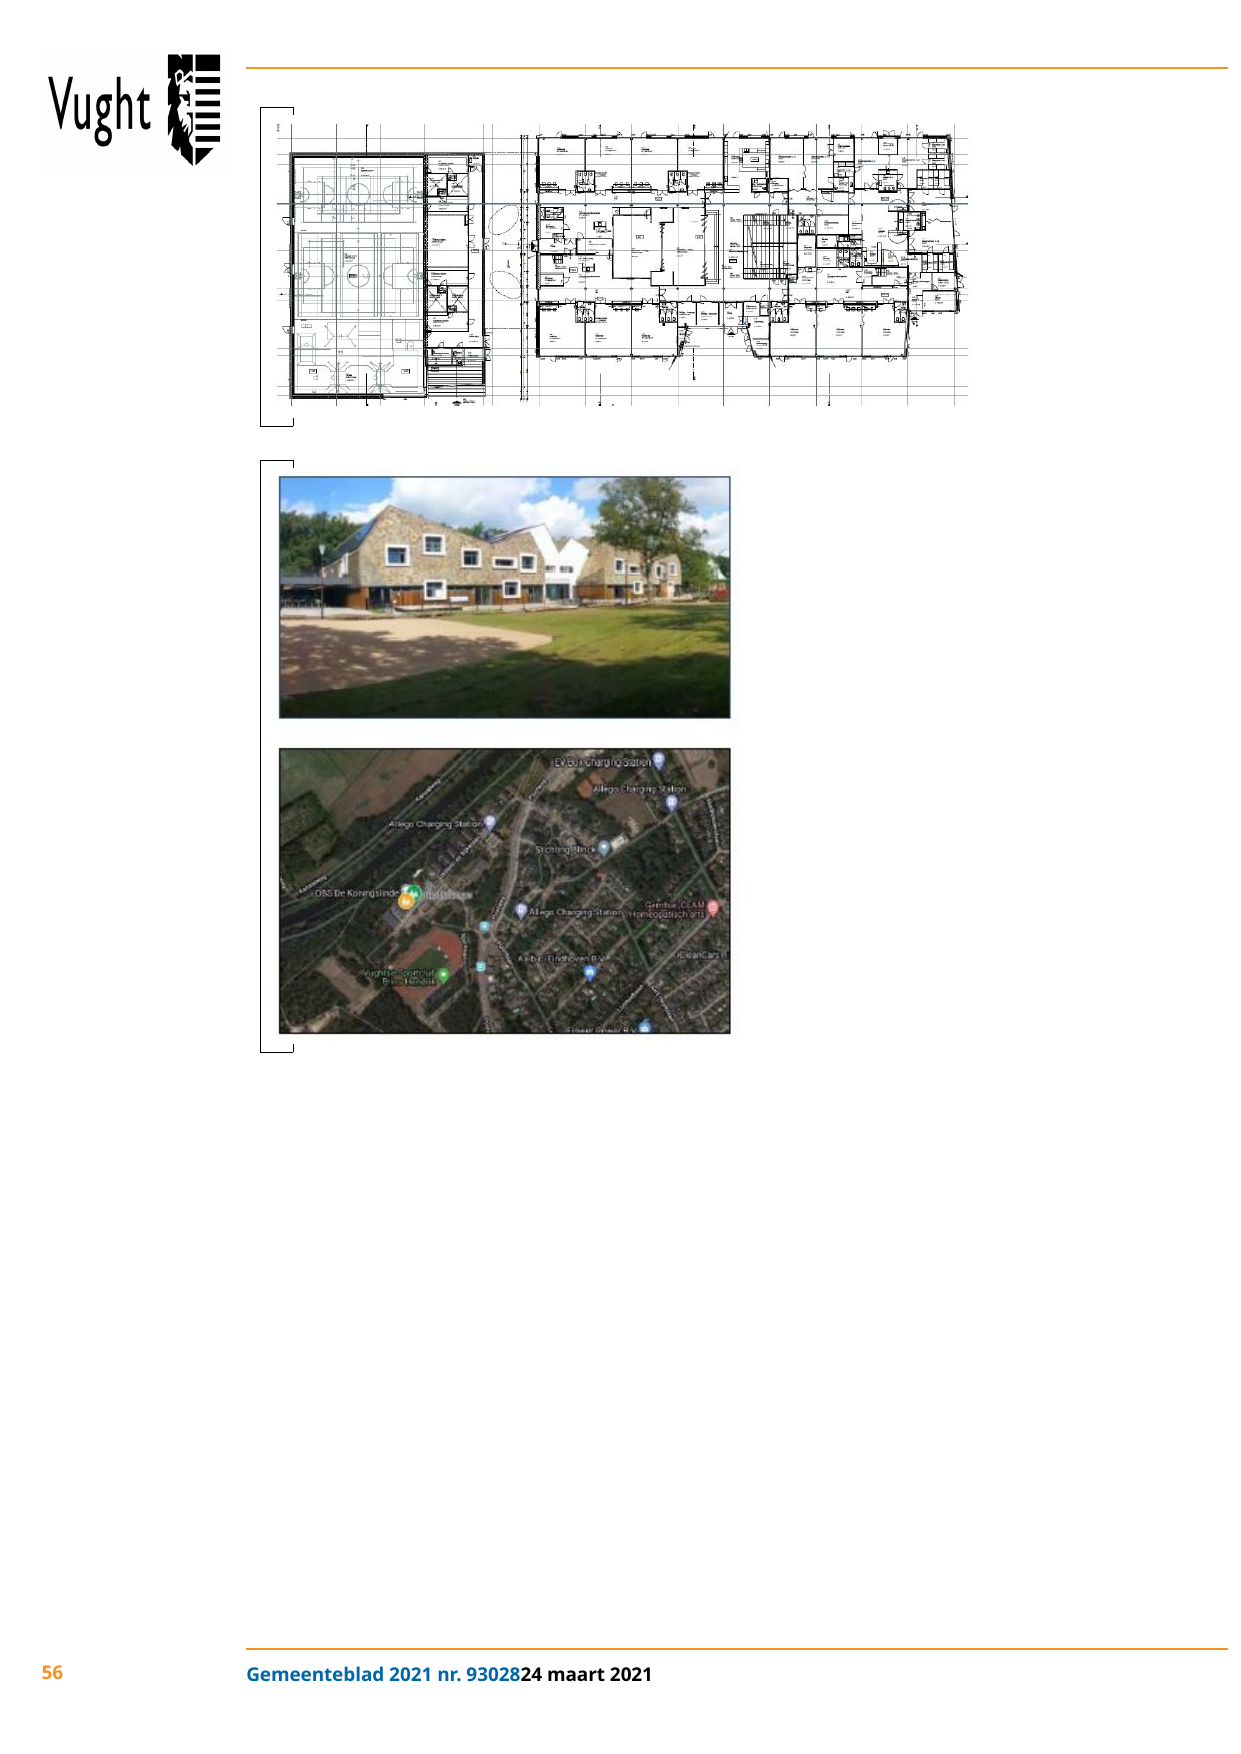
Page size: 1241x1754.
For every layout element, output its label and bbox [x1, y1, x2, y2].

picture [268, 115, 978, 418]
picture [41, 47, 231, 172]
picture [268, 468, 742, 1044]
